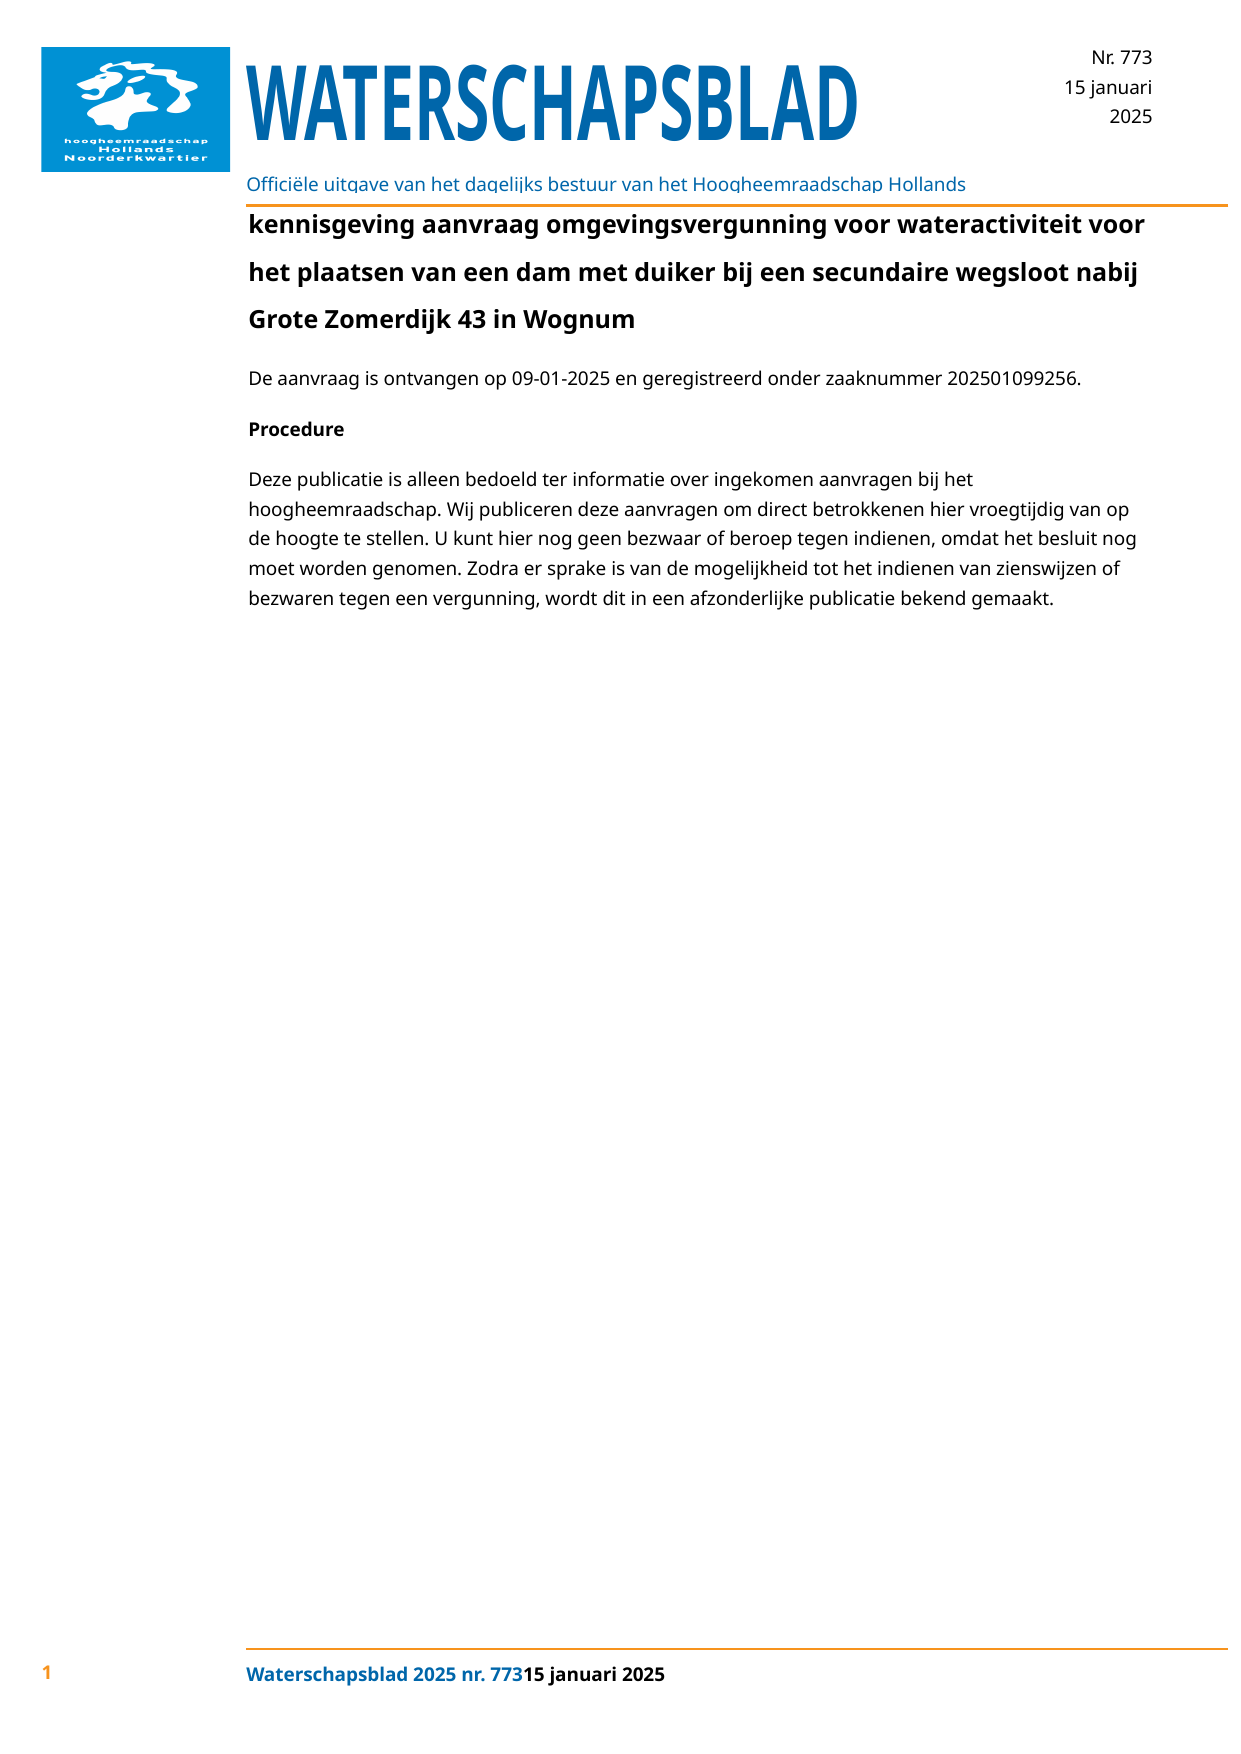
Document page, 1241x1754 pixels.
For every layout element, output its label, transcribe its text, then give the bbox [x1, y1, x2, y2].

text Deze publicatie is alleen bedoeld ter informatie over ingekomen aanvragen bij het hoogheemraadschap. Wij publiceren deze aanvragen om direct betrokkenen hier vroegtijdig van op de hoogte te stellen. U kunt hier nog geen bezwaar of beroep tegen indienen, omdat het besluit nog moet worden genomen. Zodra er sprake is van de mogelijkheid tot het indienen van zienswijzen of bezwaren tegen een vergunning, wordt dit in een afzonderlijke publicatie bekend gemaakt. [248, 466, 1152, 610]
picture [88, 87, 157, 130]
text Procedure [248, 416, 1152, 442]
text kennisgeving aanvraag omgevingsvergunning voor wateractiviteit voor het plaatsen van een dam met duiker bij een secundaire wegsloot nabij Grote Zomerdijk 43 in Wognum [248, 207, 1152, 336]
picture [78, 64, 122, 99]
picture [129, 76, 144, 82]
text De aanvraag is ontvangen op 09-01-2025 en geregistreerd onder zaaknummer 202501099256. [248, 366, 1152, 391]
picture [118, 62, 197, 112]
